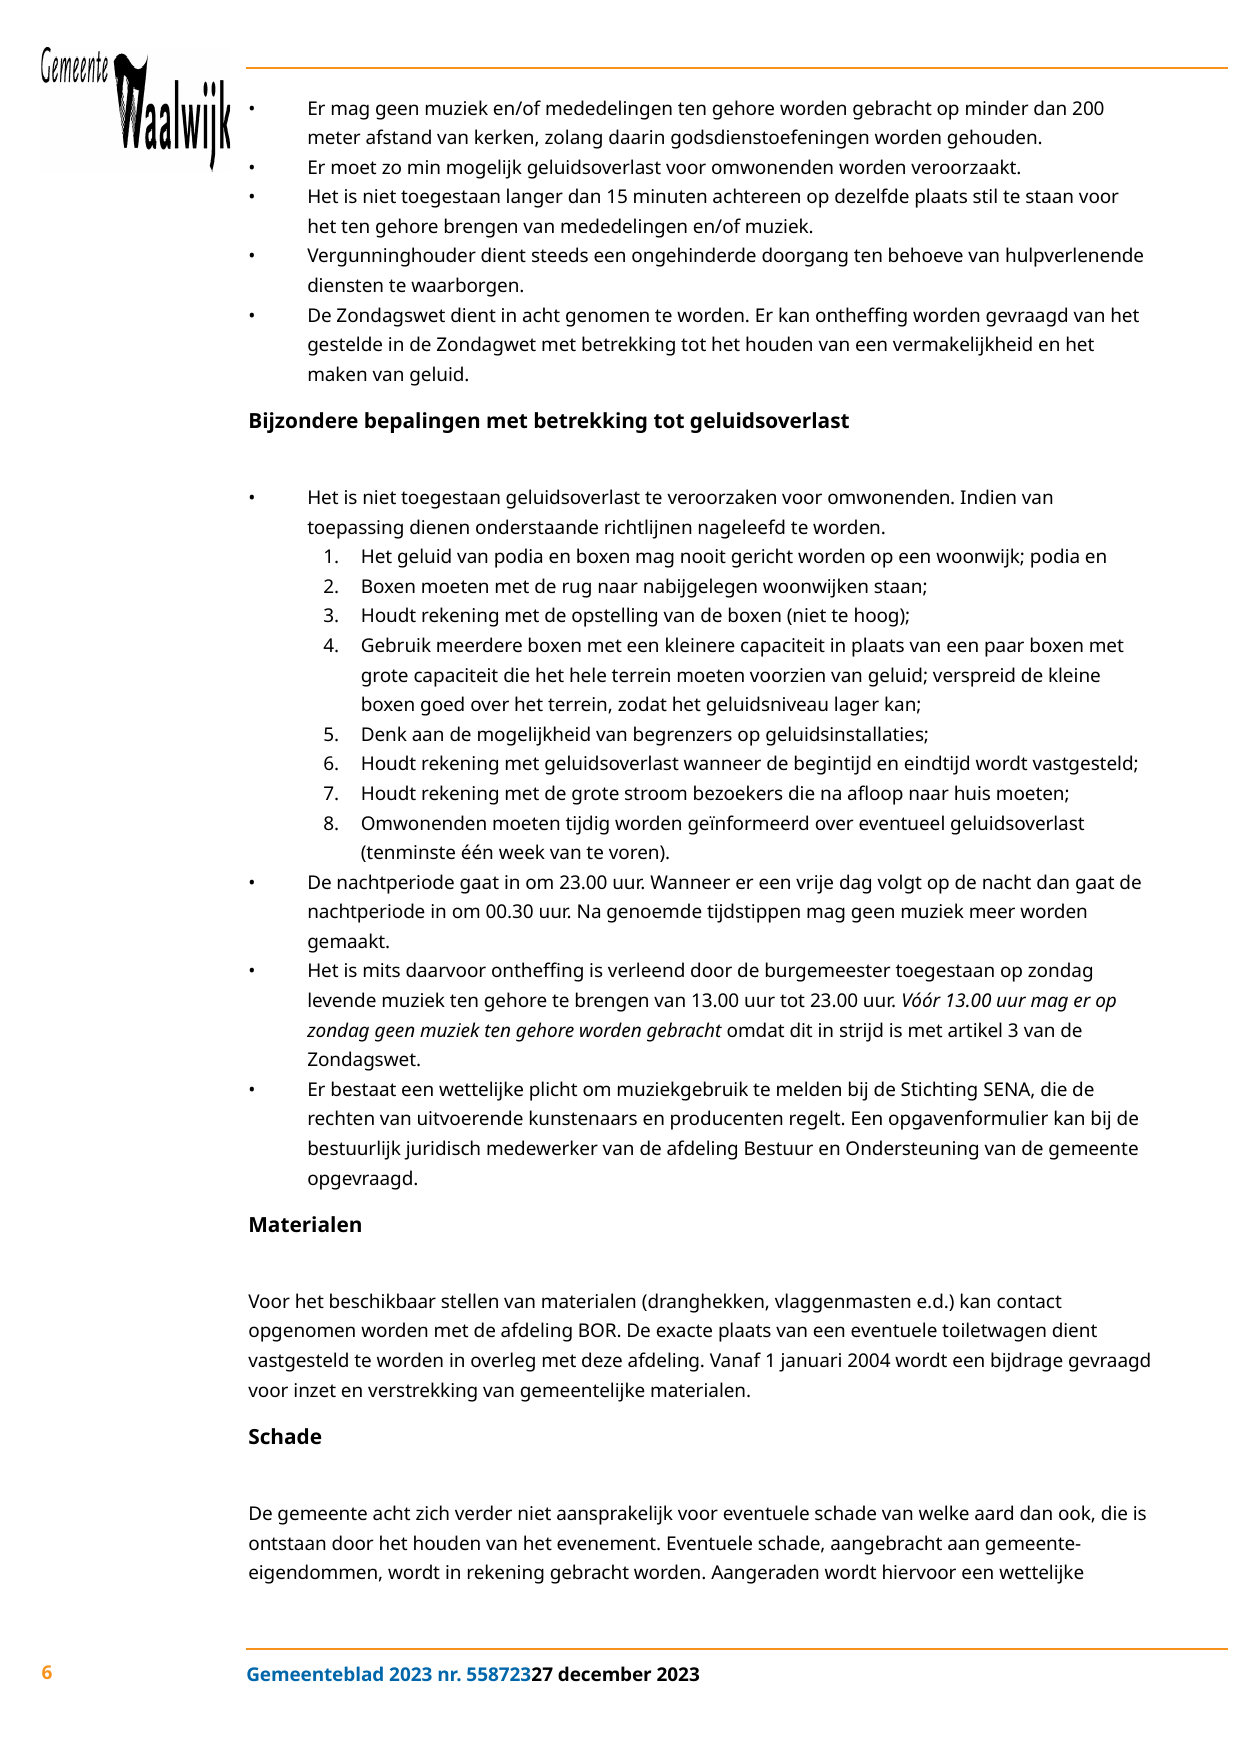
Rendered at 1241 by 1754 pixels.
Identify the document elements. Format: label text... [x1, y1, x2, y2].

list Denk aan de mogelijkheid van begrenzers op geluidsinstallaties; [323, 721, 1152, 747]
list De nachtperiode gaat in om 23.00 uur. Wanneer er een vrije dag volgt op de nacht dan gaat de nachtperiode in om 00.30 uur. Na genoemde tijdstippen mag geen muziek meer worden gemaakt. [248, 869, 1152, 954]
list Er moet zo min mogelijk geluidsoverlast voor omwonenden worden veroorzaakt. [248, 154, 1152, 180]
list Er bestaat een wettelijke plicht om muziekgebruik te melden bij de Stichting SENA, die de rechten van uitvoerende kunstenaars en producenten regelt. Een opgavenformulier kan bij de bestuurlijk juridisch medewerker van de afdeling Bestuur en Ondersteuning van de gemeente opgevraagd. [248, 1076, 1152, 1191]
list Houdt rekening met geluidsoverlast wanneer de begintijd en eindtijd wordt vastgesteld; [323, 751, 1152, 776]
list Er mag geen muziek en/of mededelingen ten gehore worden gebracht op minder dan 200 meter afstand van kerken, zolang daarin godsdienstoefeningen worden gehouden. [248, 95, 1152, 150]
text Voor het beschikbaar stellen van materialen (dranghekken, vlaggenmasten e.d.) kan contact opgenomen worden met de afdeling BOR. De exacte plaats van een eventuele toiletwagen dient vastgesteld te worden in overleg met deze afdeling. Vanaf 1 januari 2004 wordt een bijdrage gevraagd voor inzet en verstrekking van gemeentelijke materialen. [248, 1288, 1152, 1403]
list Het is niet toegestaan geluidsoverlast te veroorzaken voor omwonenden. Indien van toepassing dienen onderstaande richtlijnen nageleefd te worden. [248, 484, 1152, 540]
list Gebruik meerdere boxen met een kleinere capaciteit in plaats van een paar boxen met grote capaciteit die het hele terrein moeten voorzien van geluid; verspreid de kleine boxen goed over het terrein, zodat het geluidsniveau lager kan; [323, 632, 1152, 717]
text De gemeente acht zich verder niet aansprakelijk voor eventuele schade van welke aard dan ook, die is ontstaan door het houden van het evenement. Eventuele schade, aangebracht aan gemeente-eigendommen, wordt in rekening gebracht worden. Aangeraden wordt hiervoor een wettelijke [248, 1500, 1152, 1585]
list Het is mits daarvoor ontheffing is verleend door de burgemeester toegestaan op zondag levende muziek ten gehore te brengen van 13.00 uur tot 23.00 uur. Vóór 13.00 uur mag er op zondag geen muziek ten gehore worden gebracht omdat dit in strijd is met artikel 3 van de Zondagswet. [248, 958, 1152, 1072]
list Vergunninghouder dient steeds een ongehinderde doorgang ten behoeve van hulpverlenende diensten te waarborgen. [248, 243, 1152, 298]
list Omwonenden moeten tijdig worden geïnformeerd over eventueel geluidsoverlast (tenminste één week van te voren). [323, 810, 1152, 865]
text Schade [248, 1422, 1152, 1451]
text Bijzondere bepalingen met betrekking tot geluidsoverlast [248, 407, 1152, 435]
text Materialen [248, 1210, 1152, 1239]
list Boxen moeten met de rug naar nabijgelegen woonwijken staan; [323, 573, 1152, 599]
list Het is niet toegestaan langer dan 15 minuten achtereen op dezelfde plaats stil te staan voor het ten gehore brengen van mededelingen en/of muziek. [248, 183, 1152, 239]
picture [41, 47, 231, 172]
list De Zondagswet dient in acht genomen te worden. Er kan ontheffing worden gevraagd van het gestelde in de Zondagwet met betrekking tot het houden van een vermakelijkheid en het maken van geluid. [248, 302, 1152, 387]
list Het geluid van podia en boxen mag nooit gericht worden op een woonwijk; podia en [323, 543, 1152, 569]
list Houdt rekening met de opstelling van de boxen (niet te hoog); [323, 603, 1152, 628]
list Houdt rekening met de grote stroom bezoekers die na afloop naar huis moeten; [323, 780, 1152, 806]
